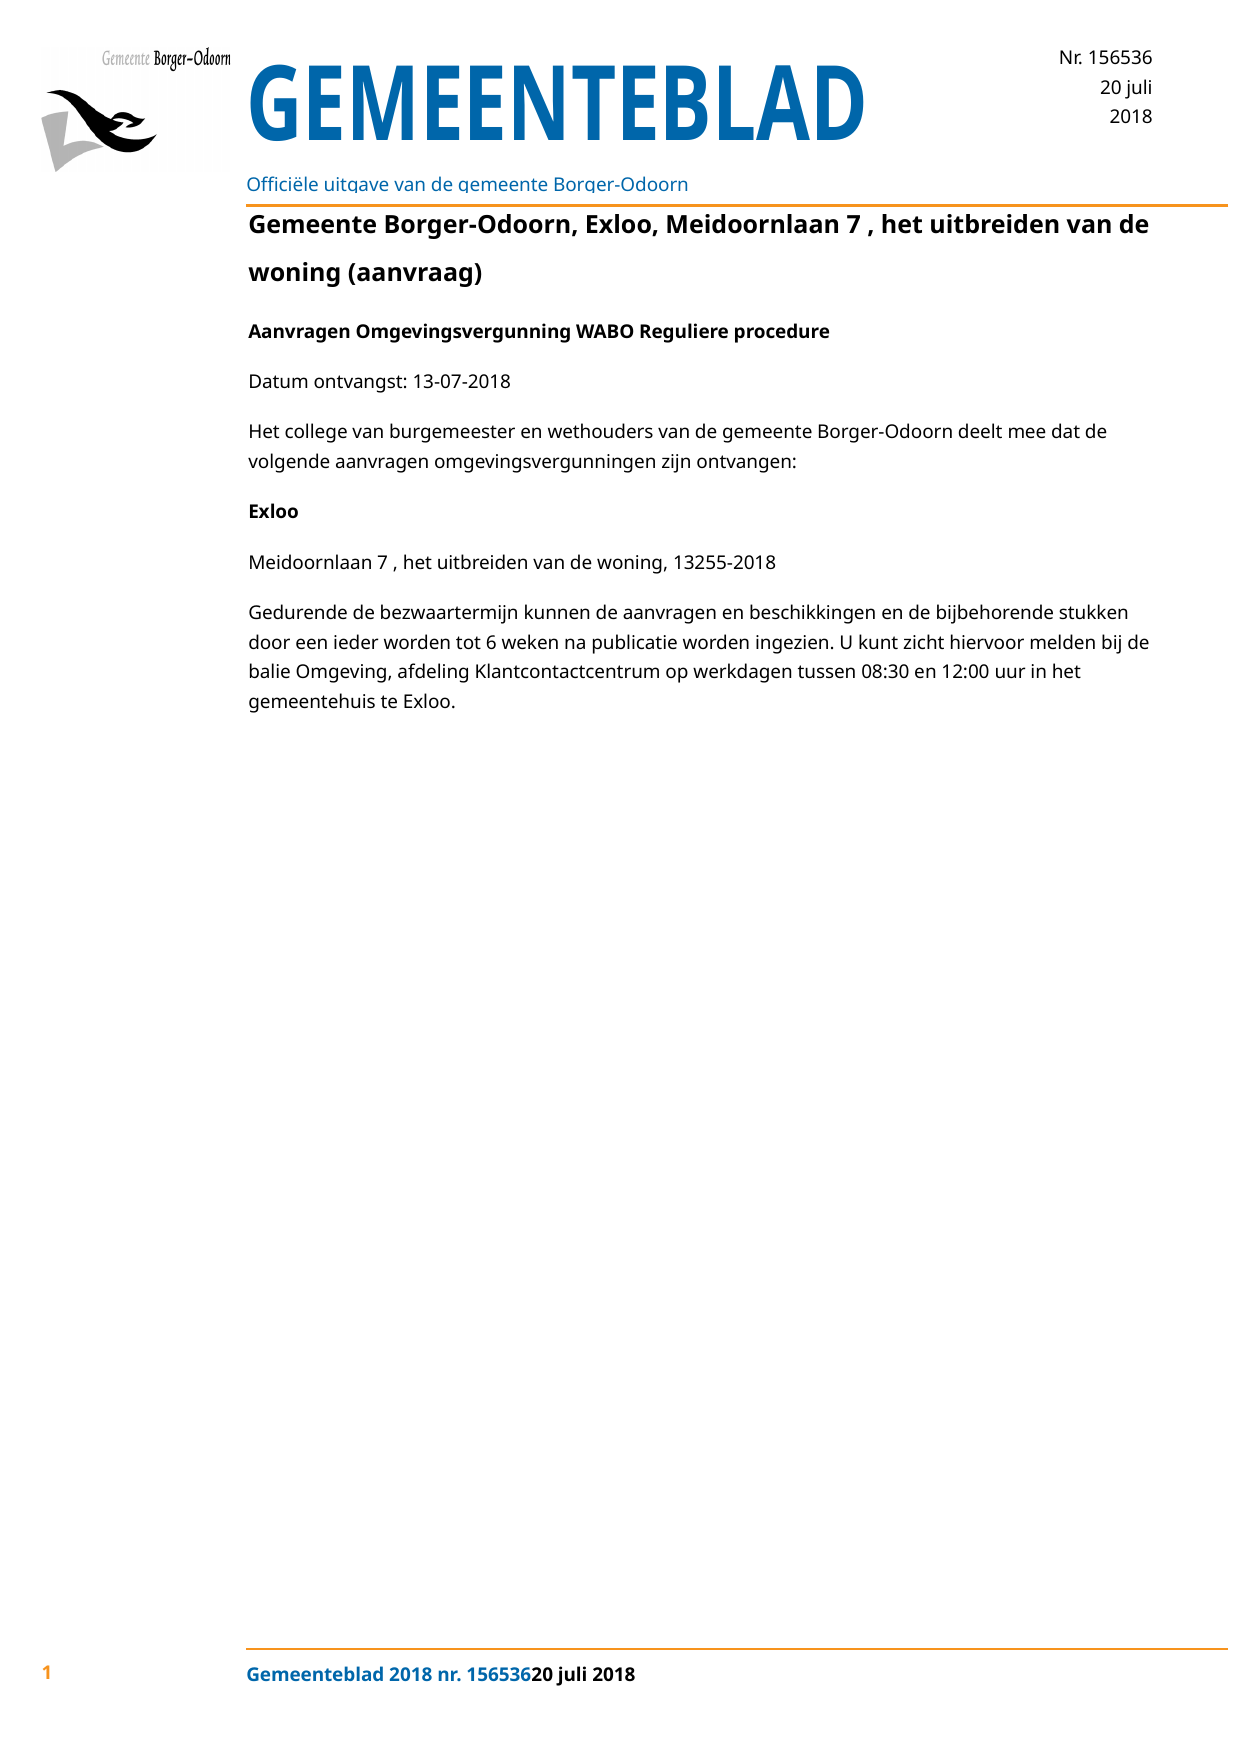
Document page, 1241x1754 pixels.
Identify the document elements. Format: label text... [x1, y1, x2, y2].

text Gedurende de bezwaartermijn kunnen de aanvragen en beschikkingen en de bijbehorende stukken door een ieder worden tot 6 weken na publicatie worden ingezien. U kunt zicht hiervoor melden bij de balie Omgeving, afdeling Klantcontactcentrum op werkdagen tussen 08:30 en 12:00 uur in het gemeentehuis te Exloo. [248, 599, 1152, 714]
text Aanvragen Omgevingsvergunning WABO Reguliere procedure [248, 318, 1152, 344]
text Meidoornlaan 7 , het uitbreiden van de woning, 13255-2018 [248, 549, 1152, 575]
text Het college van burgemeester en wethouders van de gemeente Borger-Odoorn deelt mee dat de volgende aanvragen omgevingsvergunningen zijn ontvangen: [248, 419, 1152, 474]
text Datum ontvangst: 13-07-2018 [248, 368, 1152, 394]
picture [41, 47, 231, 172]
text Gemeente Borger-Odoorn, Exloo, Meidoornlaan 7 , het uitbreiden van de woning (aanvraag) [248, 207, 1152, 288]
text Exloo [248, 499, 1152, 524]
